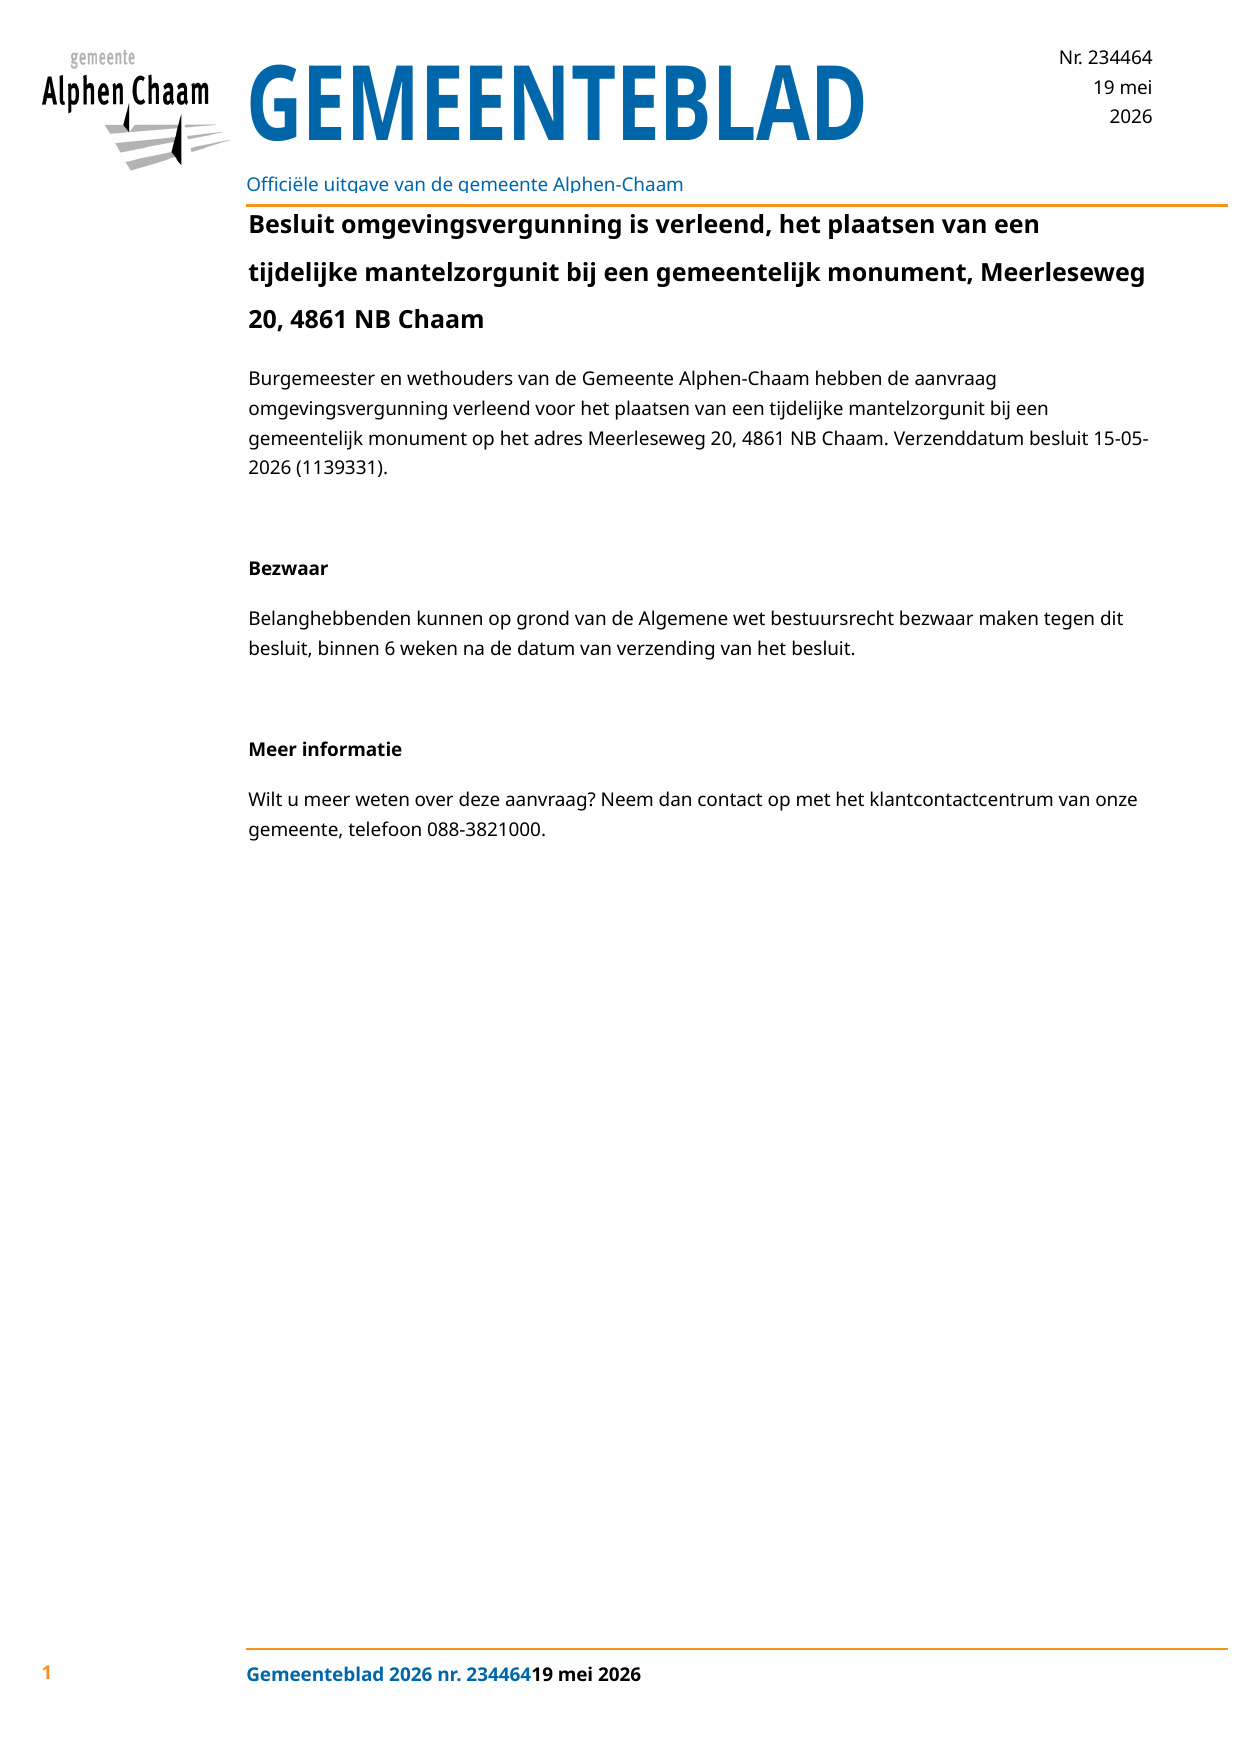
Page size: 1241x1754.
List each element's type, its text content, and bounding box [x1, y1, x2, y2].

text Meer informatie [248, 736, 1152, 762]
text Besluit omgevingsvergunning is verleend, het plaatsen van een tijdelijke mantelzorgunit bij een gemeentelijk monument, Meerleseweg 20, 4861 NB Chaam [248, 207, 1152, 336]
text Burgemeester en wethouders van de Gemeente Alphen-Chaam hebben de aanvraag omgevingsvergunning verleend voor het plaatsen van een tijdelijke mantelzorgunit bij een gemeentelijk monument op het adres Meerleseweg 20, 4861 NB Chaam. Verzenddatum besluit 15-05-2026 (1139331). [248, 366, 1152, 480]
text Belanghebbenden kunnen op grond van de Algemene wet bestuursrecht bezwaar maken tegen dit besluit, binnen 6 weken na de datum van verzending van het besluit. [248, 606, 1152, 661]
text Bezwaar [248, 555, 1152, 581]
picture [41, 47, 231, 172]
text Wilt u meer weten over deze aanvraag? Neem dan contact op met het klantcontactcentrum van onze gemeente, telefoon 088-3821000. [248, 786, 1152, 842]
